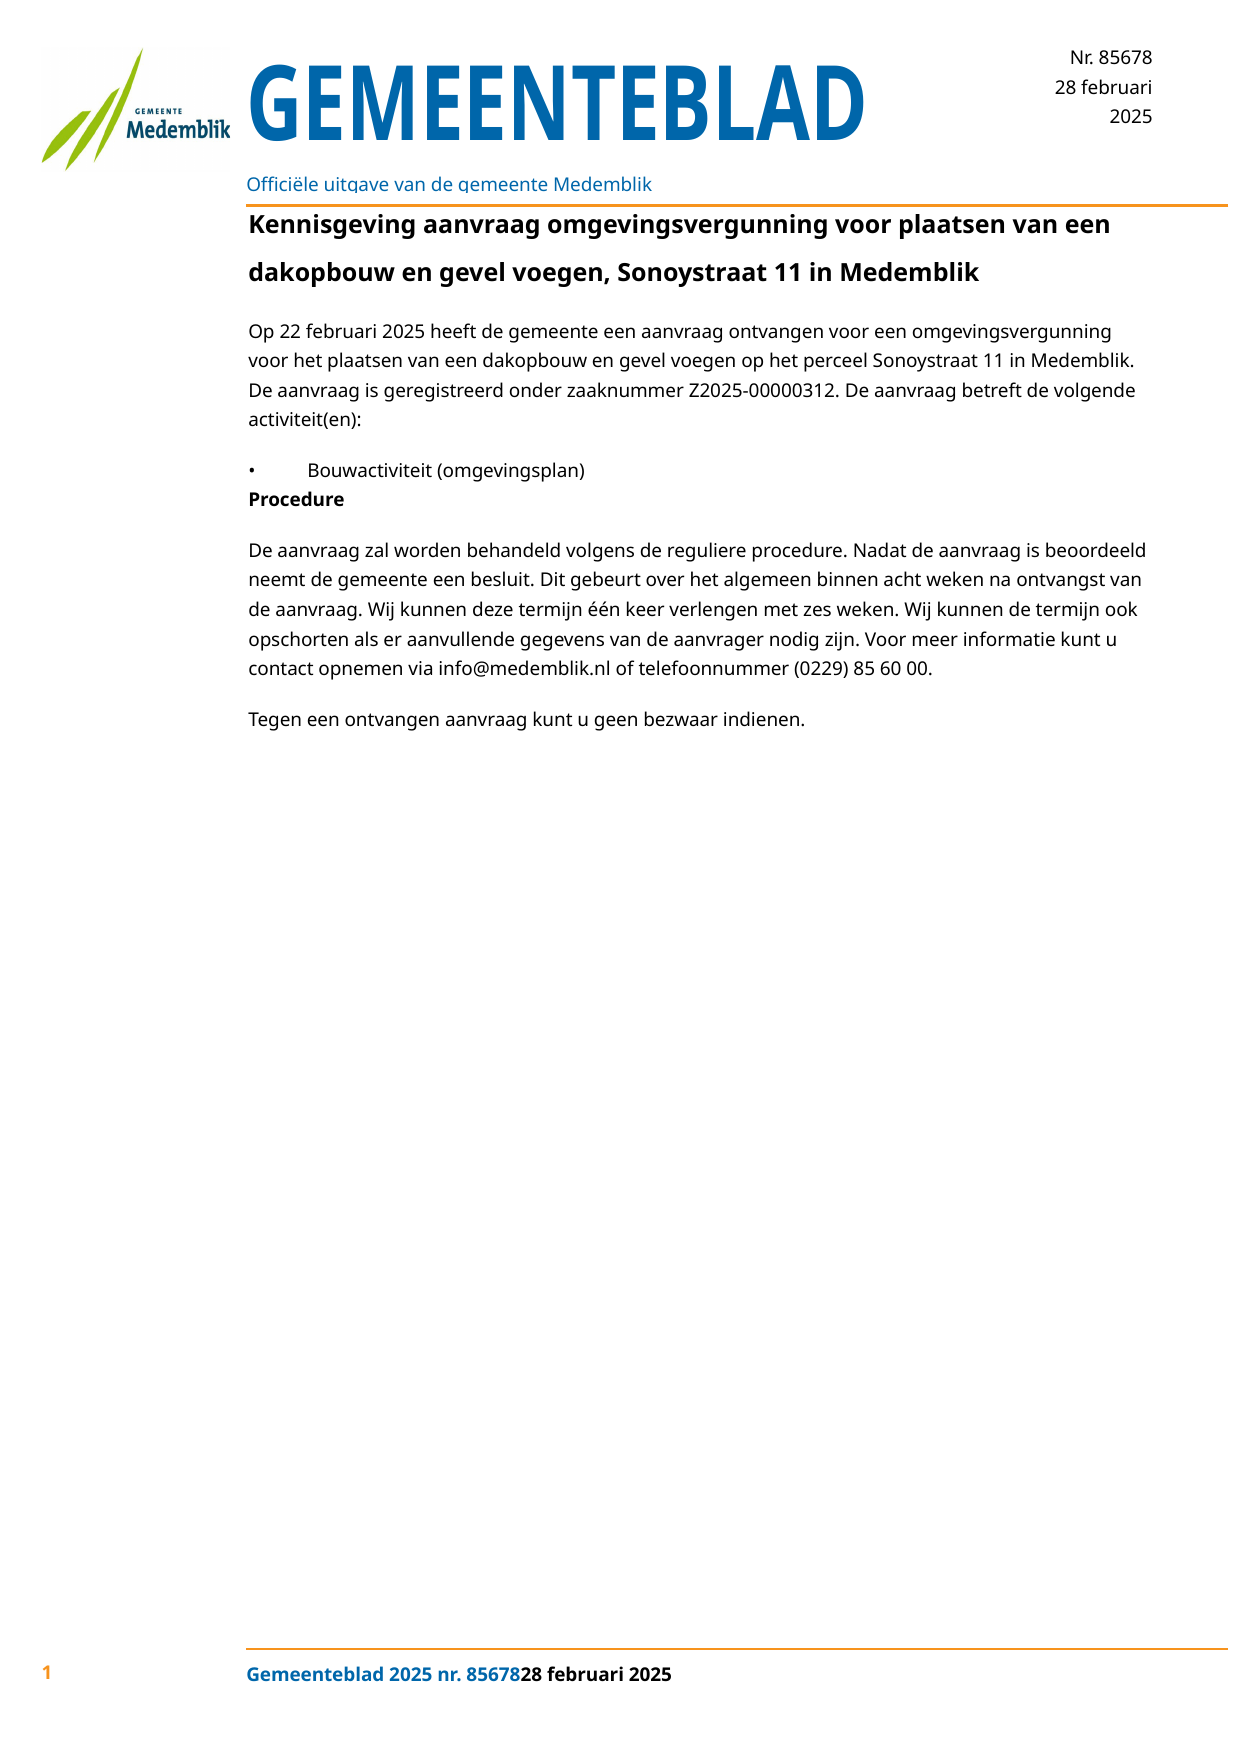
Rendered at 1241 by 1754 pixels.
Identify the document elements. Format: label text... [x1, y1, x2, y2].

text Procedure [248, 487, 1152, 512]
list Bouwactiviteit (omgevingsplan) [248, 457, 1152, 483]
text Tegen een ontvangen aanvraag kunt u geen bezwaar indienen. [248, 706, 1152, 732]
text Op 22 februari 2025 heeft de gemeente een aanvraag ontvangen voor een omgevingsvergunning voor het plaatsen van een dakopbouw en gevel voegen op het perceel Sonoystraat 11 in Medemblik. De aanvraag is geregistreerd onder zaaknummer Z2025-00000312. De aanvraag betreft de volgende activiteit(en): [248, 318, 1152, 432]
text De aanvraag zal worden behandeld volgens de reguliere procedure. Nadat de aanvraag is beoordeeld neemt de gemeente een besluit. Dit gebeurt over het algemeen binnen acht weken na ontvangst van de aanvraag. Wij kunnen deze termijn één keer verlengen met zes weken. Wij kunnen de termijn ook opschorten als er aanvullende gegevens van de aanvrager nodig zijn. Voor meer informatie kunt u contact opnemen via info@medemblik.nl of telefoonnummer (0229) 85 60 00. [248, 537, 1152, 681]
picture [41, 47, 231, 172]
text Kennisgeving aanvraag omgevingsvergunning voor plaatsen van een dakopbouw en gevel voegen, Sonoystraat 11 in Medemblik [248, 207, 1152, 288]
